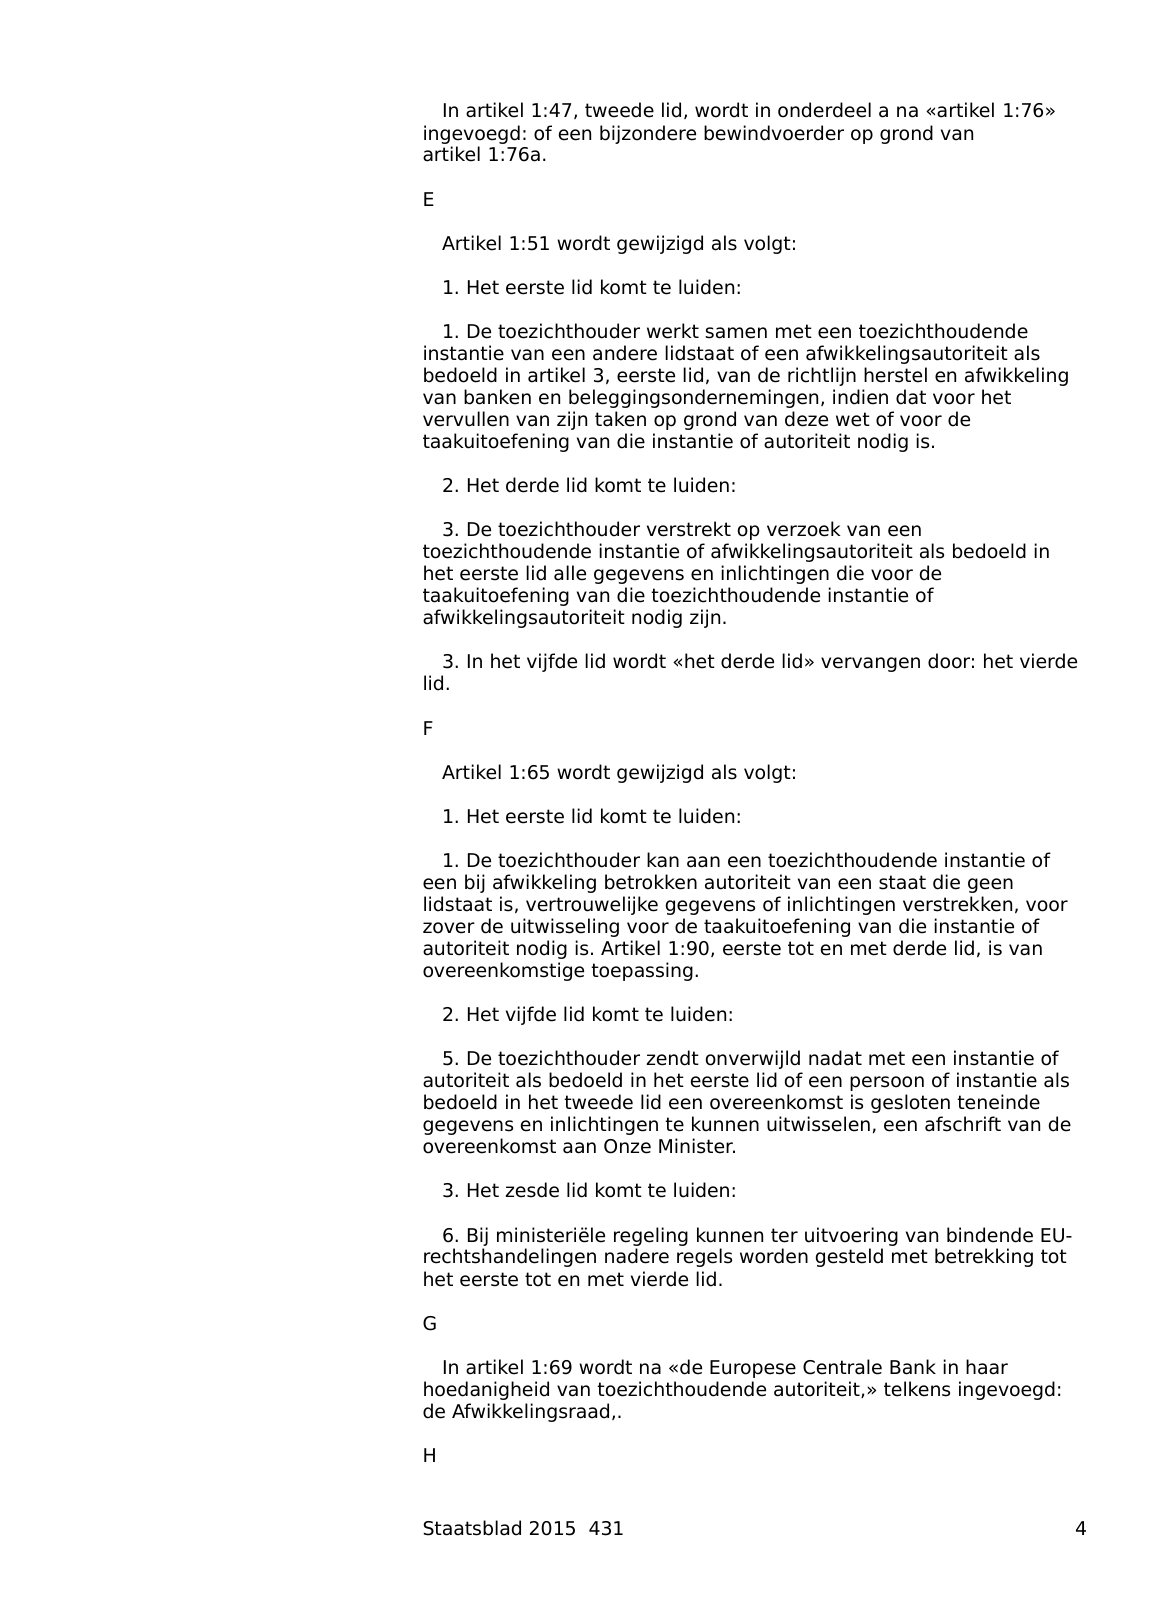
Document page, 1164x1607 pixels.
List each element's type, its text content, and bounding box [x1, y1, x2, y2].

text 6. Bij ministeriële regeling kunnen ter uitvoering van bindende EU-rechtshandelingen nadere regels worden gesteld met betrekking tot het eerste tot en met vierde lid. [422, 1224, 1087, 1290]
text E [422, 188, 1087, 211]
text In artikel 1:47, tweede lid, wordt in onderdeel a na «artikel 1:76» ingevoegd: of een bijzondere bewindvoerder op grond van artikel 1:76a. [422, 100, 1087, 166]
text 2. Het vijfde lid komt te luiden: [422, 1004, 1087, 1026]
text 2. Het derde lid komt te luiden: [422, 475, 1087, 497]
text 1. De toezichthouder kan aan een toezichthoudende instantie of een bij afwikkeling betrokken autoriteit van een staat die geen lidstaat is, vertrouwelijke gegevens of inlichtingen verstrekken, voor zover de uitwisseling voor de taakuitoefening van die instantie of autoriteit nodig is. Artikel 1:90, eerste tot en met derde lid, is van overeenkomstige toepassing. [422, 850, 1087, 982]
text G [422, 1313, 1087, 1334]
text 3. De toezichthouder verstrekt op verzoek van een toezichthoudende instantie of afwikkelingsautoriteit als bedoeld in het eerste lid alle gegevens en inlichtingen die voor de taakuitoefening van die toezichthoudende instantie of afwikkelingsautoriteit nodig zijn. [422, 519, 1087, 629]
text 3. Het zesde lid komt te luiden: [422, 1180, 1087, 1202]
text F [422, 717, 1087, 739]
text 5. De toezichthouder zendt onverwijld nadat met een instantie of autoriteit als bedoeld in het eerste lid of een persoon of instantie als bedoeld in het tweede lid een overeenkomst is gesloten teneinde gegevens en inlichtingen te kunnen uitwisselen, een afschrift van de overeenkomst aan Onze Minister. [422, 1048, 1087, 1158]
text H [422, 1445, 1087, 1467]
text In artikel 1:69 wordt na «de Europese Centrale Bank in haar hoedanigheid van toezichthoudende autoriteit,» telkens ingevoegd: de Afwikkelingsraad,. [422, 1357, 1087, 1423]
text Artikel 1:51 wordt gewijzigd als volgt: [422, 233, 1087, 255]
text 3. In het vijfde lid wordt «het derde lid» vervangen door: het vierde lid. [422, 651, 1087, 695]
text Artikel 1:65 wordt gewijzigd als volgt: [422, 762, 1087, 784]
text 1. Het eerste lid komt te luiden: [422, 277, 1087, 299]
text 1. De toezichthouder werkt samen met een toezichthoudende instantie van een andere lidstaat of een afwikkelingsautoriteit als bedoeld in artikel 3, eerste lid, van de richtlijn herstel en afwikkeling van banken en beleggingsondernemingen, indien dat voor het vervullen van zijn taken op grond van deze wet of voor de taakuitoefening van die instantie of autoriteit nodig is. [422, 321, 1087, 453]
text 1. Het eerste lid komt te luiden: [422, 806, 1087, 828]
